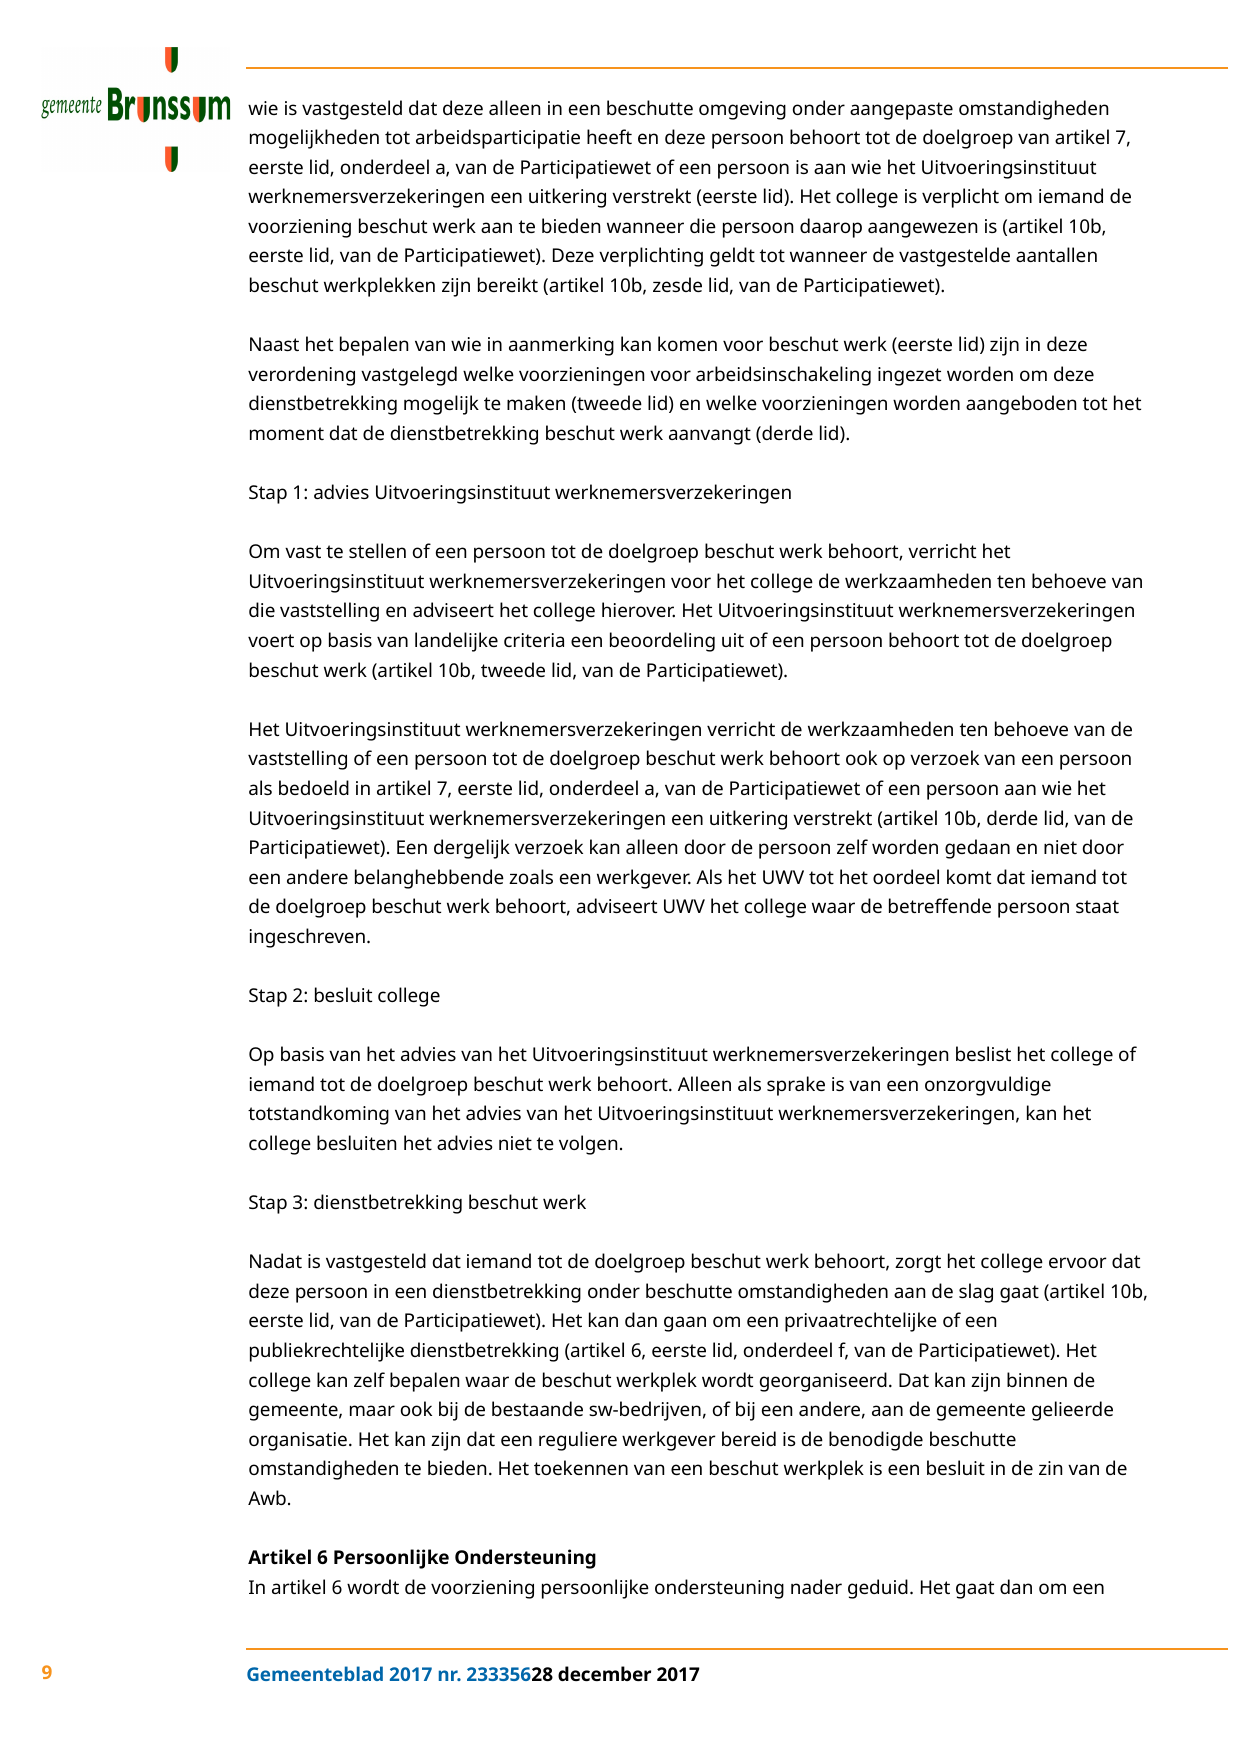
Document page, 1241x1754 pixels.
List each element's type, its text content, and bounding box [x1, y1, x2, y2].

text wie is vastgesteld dat deze alleen in een beschutte omgeving onder aangepaste omstandigheden mogelijkheden tot arbeidsparticipatie heeft en deze persoon behoort tot de doelgroep van artikel 7, eerste lid, onderdeel a, van de Participatiewet of een persoon is aan wie het Uitvoeringsinstituut werknemersverzekeringen een uitkering verstrekt (eerste lid). Het college is verplicht om iemand de voorziening beschut werk aan te bieden wanneer die persoon daarop aangewezen is (artikel 10b, eerste lid, van de Participatiewet). Deze verplichting geldt tot wanneer de vastgestelde aantallen beschut werkplekken zijn bereikt (artikel 10b, zesde lid, van de Participatiewet). [248, 95, 1152, 298]
text Stap 1: advies Uitvoeringsinstituut werknemersverzekeringen [248, 479, 1152, 505]
text Om vast te stellen of een persoon tot de doelgroep beschut werk behoort, verricht het Uitvoeringsinstituut werknemersverzekeringen voor het college de werkzaamheden ten behoeve van die vaststelling en adviseert het college hierover. Het Uitvoeringsinstituut werknemersverzekeringen voert op basis van landelijke criteria een beoordeling uit of een persoon behoort tot de doelgroep beschut werk (artikel 10b, tweede lid, van de Participatiewet). [248, 538, 1152, 683]
text Artikel 6 Persoonlijke Ondersteuning [248, 1544, 1152, 1570]
text Nadat is vastgesteld dat iemand tot de doelgroep beschut werk behoort, zorgt het college ervoor dat deze persoon in een dienstbetrekking onder beschutte omstandigheden aan de slag gaat (artikel 10b, eerste lid, van de Participatiewet). Het kan dan gaan om een privaatrechtelijke of een publiekrechtelijke dienstbetrekking (artikel 6, eerste lid, onderdeel f, van de Participatiewet). Het college kan zelf bepalen waar de beschut werkplek wordt georganiseerd. Dat kan zijn binnen de gemeente, maar ook bij de bestaande sw-bedrijven, of bij een andere, aan de gemeente gelieerde organisatie. Het kan zijn dat een reguliere werkgever bereid is de benodigde beschutte omstandigheden te bieden. Het toekennen van een beschut werkplek is een besluit in de zin van de Awb. [248, 1248, 1152, 1511]
picture [41, 47, 231, 172]
text Het Uitvoeringsinstituut werknemersverzekeringen verricht de werkzaamheden ten behoeve van de vaststelling of een persoon tot de doelgroep beschut werk behoort ook op verzoek van een persoon als bedoeld in artikel 7, eerste lid, onderdeel a, van de Participatiewet of een persoon aan wie het Uitvoeringsinstituut werknemersverzekeringen een uitkering verstrekt (artikel 10b, derde lid, van de Participatiewet). Een dergelijk verzoek kan alleen door de persoon zelf worden gedaan en niet door een andere belanghebbende zoals een werkgever. Als het UWV tot het oordeel komt dat iemand tot de doelgroep beschut werk behoort, adviseert UWV het college waar de betreffende persoon staat ingeschreven. [248, 716, 1152, 949]
text Stap 3: dienstbetrekking beschut werk [248, 1189, 1152, 1215]
text Stap 2: besluit college [248, 982, 1152, 1008]
text In artikel 6 wordt de voorziening persoonlijke ondersteuning nader geduid. Het gaat dan om een [248, 1574, 1152, 1600]
text Op basis van het advies van het Uitvoeringsinstituut werknemersverzekeringen beslist het college of iemand tot de doelgroep beschut werk behoort. Alleen als sprake is van een onzorgvuldige totstandkoming van het advies van het Uitvoeringsinstituut werknemersverzekeringen, kan het college besluiten het advies niet te volgen. [248, 1041, 1152, 1156]
text Naast het bepalen van wie in aanmerking kan komen voor beschut werk (eerste lid) zijn in deze verordening vastgelegd welke voorzieningen voor arbeidsinschakeling ingezet worden om deze dienstbetrekking mogelijk te maken (tweede lid) en welke voorzieningen worden aangeboden tot het moment dat de dienstbetrekking beschut werk aanvangt (derde lid). [248, 331, 1152, 446]
